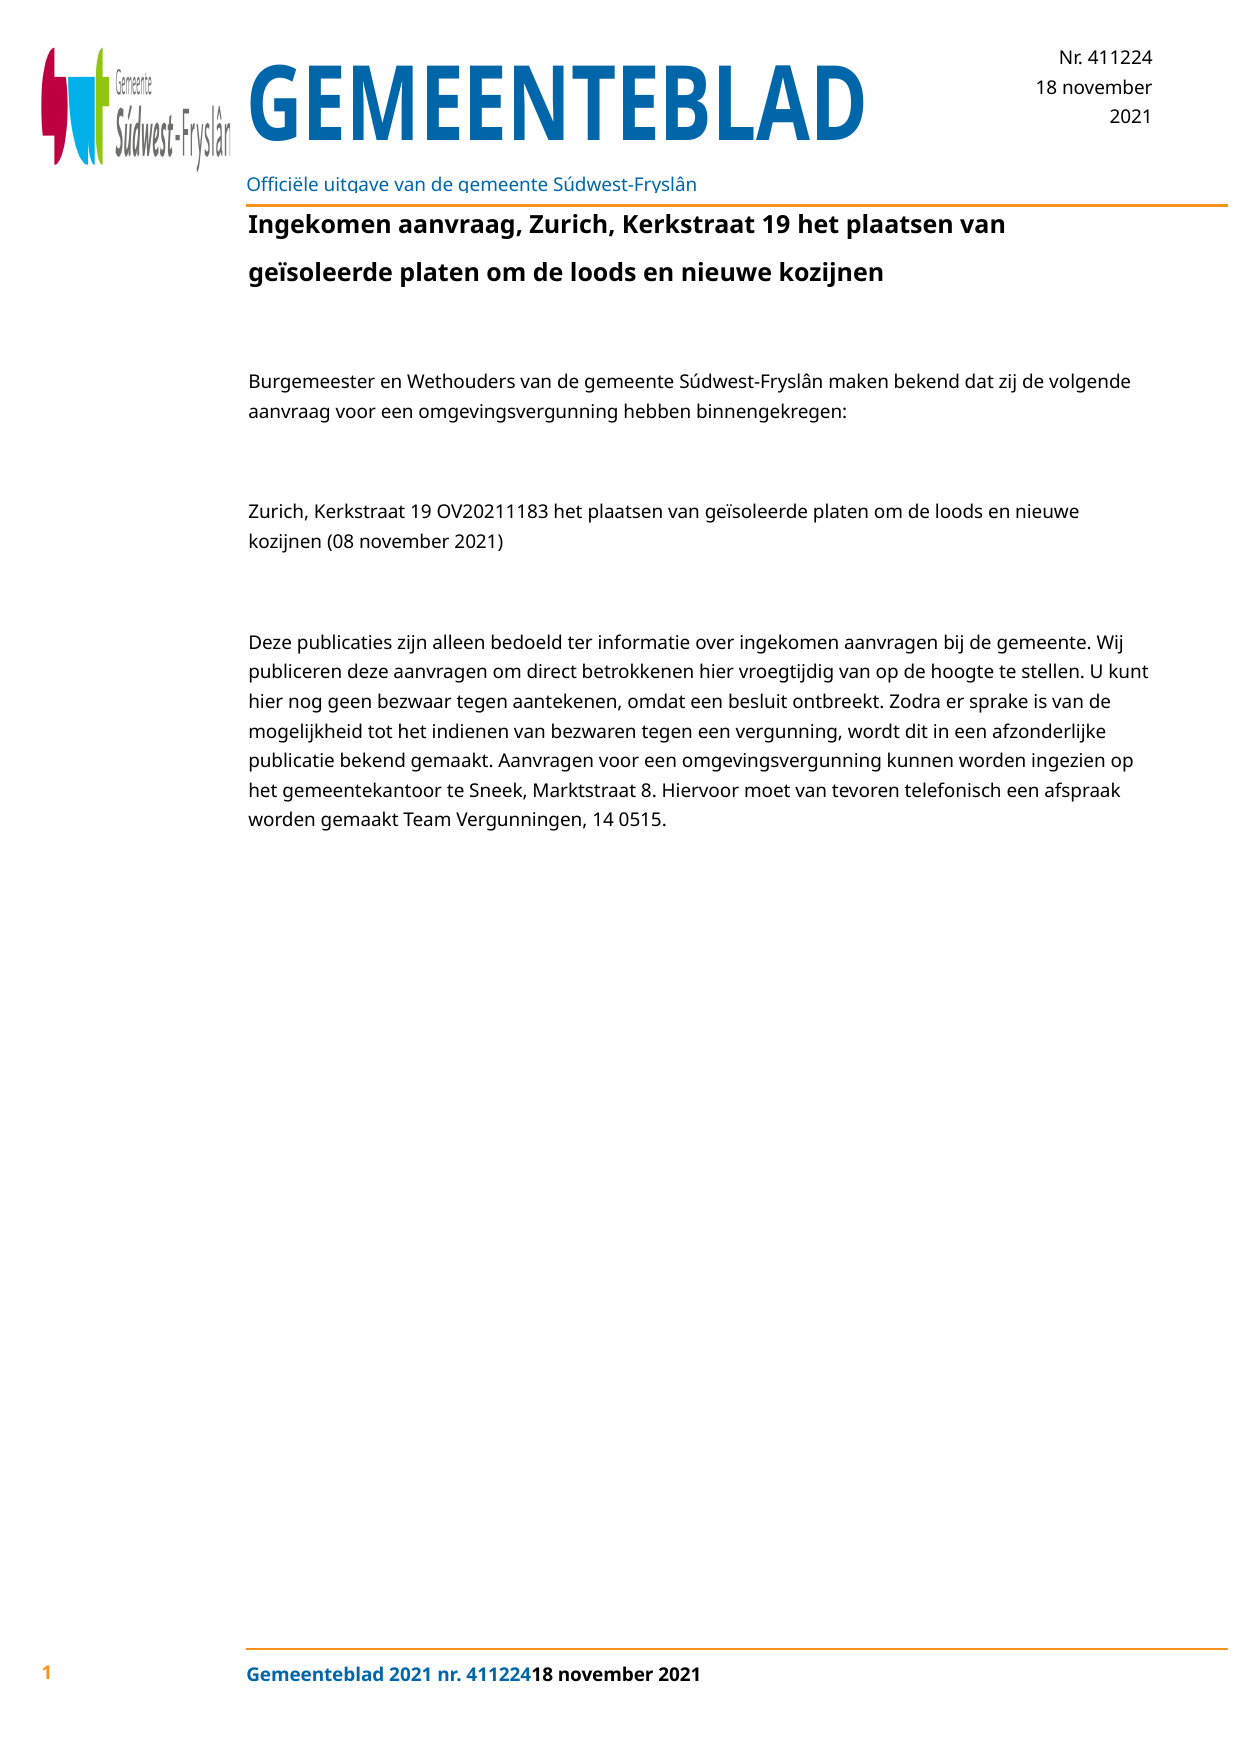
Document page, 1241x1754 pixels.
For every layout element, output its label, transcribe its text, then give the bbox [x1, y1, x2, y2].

text Ingekomen aanvraag, Zurich, Kerkstraat 19 het plaatsen van geïsoleerde platen om de loods en nieuwe kozijnen [248, 207, 1152, 288]
text Burgemeester en Wethouders van de gemeente Súdwest-Fryslân maken bekend dat zij de volgende aanvraag voor een omgevingsvergunning hebben binnengekregen: [248, 368, 1152, 424]
text Deze publicaties zijn alleen bedoeld ter informatie over ingekomen aanvragen bij de gemeente. Wij publiceren deze aanvragen om direct betrokkenen hier vroegtijdig van op de hoogte te stellen. U kunt hier nog geen bezwaar tegen aantekenen, omdat een besluit ontbreekt. Zodra er sprake is van de mogelijkheid tot het indienen van bezwaren tegen een vergunning, wordt dit in een afzonderlijke publicatie bekend gemaakt. Aanvragen voor een omgevingsvergunning kunnen worden ingezien op het gemeentekantoor te Sneek, Marktstraat 8. Hiervoor moet van tevoren telefonisch een afspraak worden gemaakt Team Vergunningen, 14 0515. [248, 629, 1152, 832]
picture [41, 47, 231, 172]
text Zurich, Kerkstraat 19 OV20211183 het plaatsen van geïsoleerde platen om de loods en nieuwe kozijnen (08 november 2021) [248, 499, 1152, 554]
